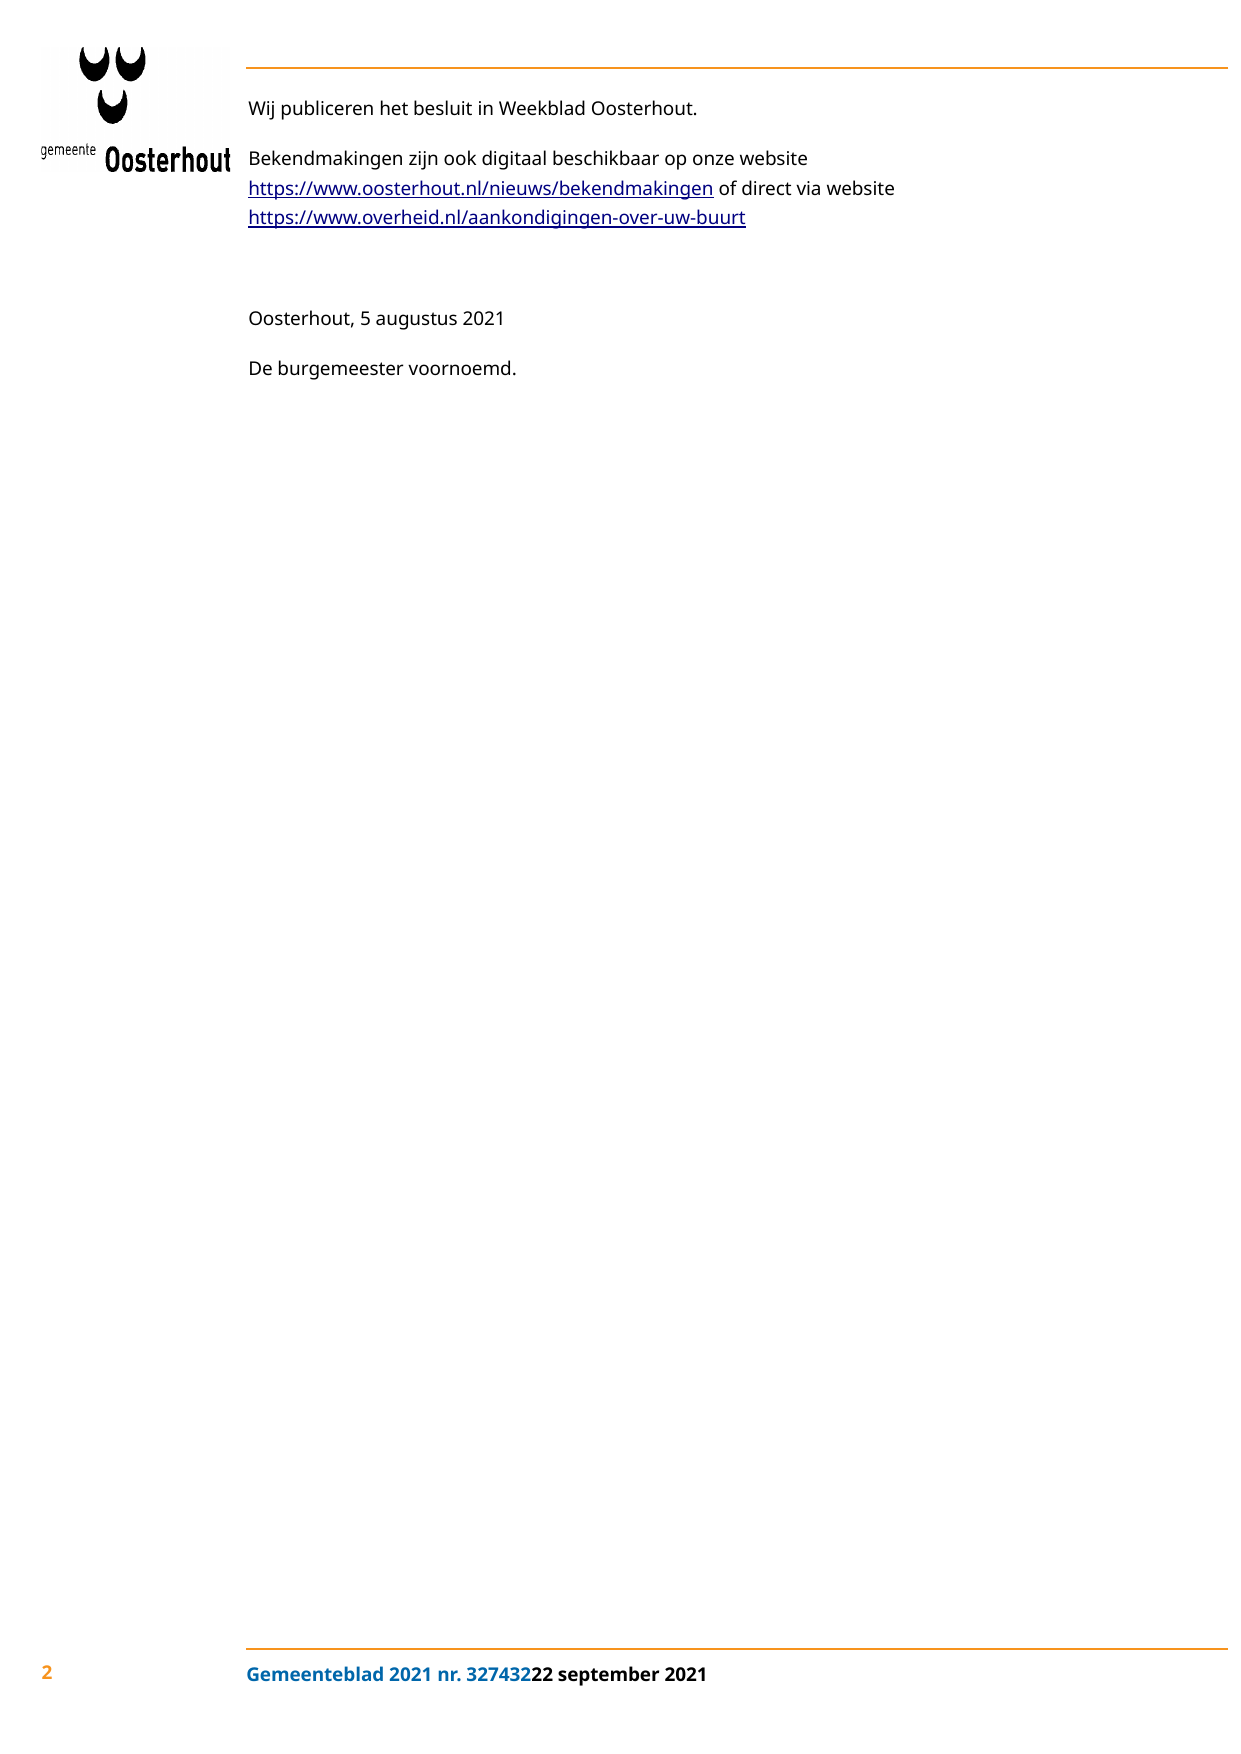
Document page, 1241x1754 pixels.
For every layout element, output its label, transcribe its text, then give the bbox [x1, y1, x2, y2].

text De burgemeester voornoemd. [248, 356, 1152, 381]
text Oosterhout, 5 augustus 2021 [248, 305, 1152, 331]
text Bekendmakingen zijn ook digitaal beschikbaar op onze website https://www.oosterhout.nl/nieuws/bekendmakingen of direct via website https://www.overheid.nl/aankondigingen-over-uw-buurt [248, 145, 1152, 230]
picture [41, 47, 231, 172]
text Wij publiceren het besluit in Weekblad Oosterhout. [248, 95, 1152, 121]
